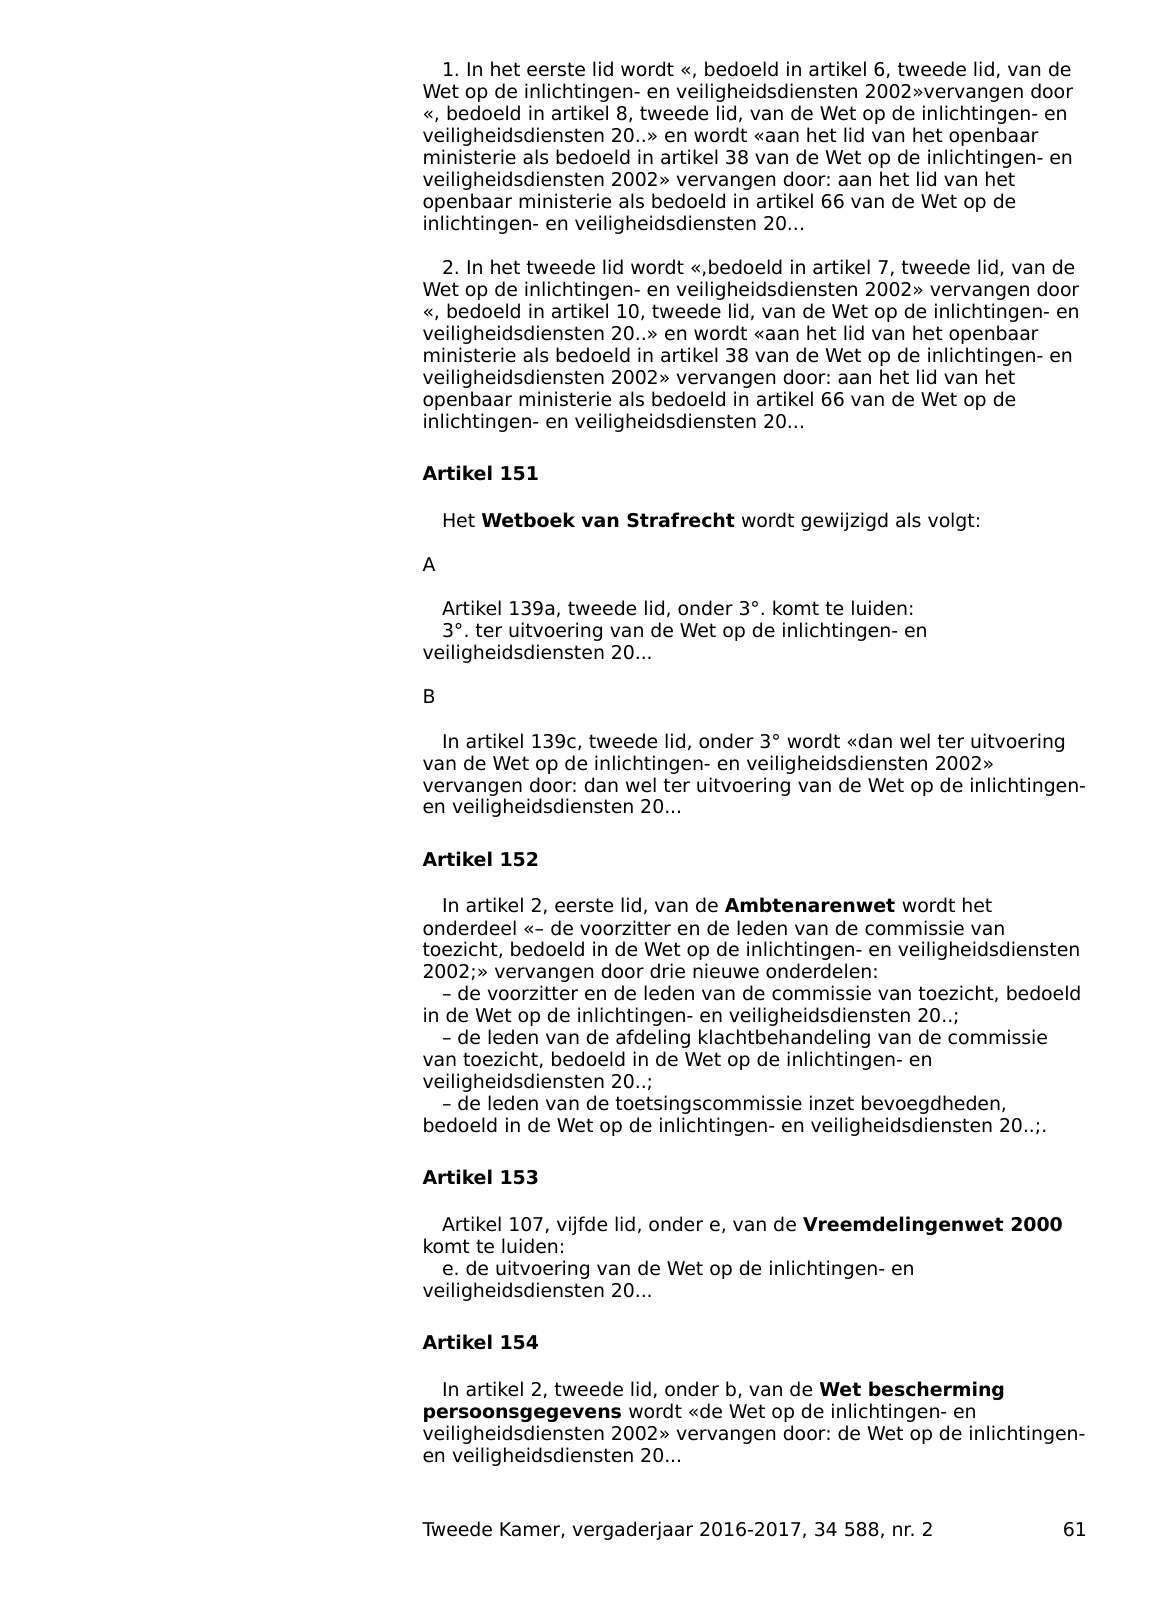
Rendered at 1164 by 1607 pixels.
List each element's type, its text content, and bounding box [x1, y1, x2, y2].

text In artikel 139c, tweede lid, onder 3° wordt «dan wel ter uitvoering van de Wet op de inlichtingen- en veiligheidsdiensten 2002» vervangen door: dan wel ter uitvoering van de Wet op de inlichtingen- en veiligheidsdiensten 20... [422, 731, 1087, 818]
text Het Wetboek van Strafrecht wordt gewijzigd als volgt: [422, 510, 1087, 532]
subtitle Artikel 153 [422, 1167, 1087, 1189]
text Artikel 139a, tweede lid, onder 3°. komt te luiden: [422, 598, 1087, 620]
subtitle Artikel 152 [422, 848, 1087, 870]
text e. de uitvoering van de Wet op de inlichtingen- en veiligheidsdiensten 20... [422, 1258, 1087, 1302]
text – de leden van de toetsingscommissie inzet bevoegdheden, bedoeld in de Wet op de inlichtingen- en veiligheidsdiensten 20..;. [422, 1093, 1087, 1137]
text – de voorzitter en de leden van de commissie van toezicht, bedoeld in de Wet op de inlichtingen- en veiligheidsdiensten 20..; [422, 983, 1087, 1027]
text Artikel 107, vijfde lid, onder e, van de Vreemdelingenwet 2000 komt te luiden: [422, 1214, 1087, 1258]
text A [422, 554, 1087, 576]
text 1. In het eerste lid wordt «, bedoeld in artikel 6, tweede lid, van de Wet op de inlichtingen- en veiligheidsdiensten 2002»vervangen door «, bedoeld in artikel 8, tweede lid, van de Wet op de inlichtingen- en veiligheidsdiensten 20..» en wordt «aan het lid van het openbaar ministerie als bedoeld in artikel 38 van de Wet op de inlichtingen- en veiligheidsdiensten 2002» vervangen door: aan het lid van het openbaar ministerie als bedoeld in artikel 66 van de Wet op de inlichtingen- en veiligheidsdiensten 20... [422, 59, 1087, 235]
text B [422, 686, 1087, 708]
subtitle Artikel 151 [422, 463, 1087, 485]
text 3°. ter uitvoering van de Wet op de inlichtingen- en veiligheidsdiensten 20... [422, 620, 1087, 664]
subtitle Artikel 154 [422, 1332, 1087, 1354]
text In artikel 2, tweede lid, onder b, van de Wet bescherming persoonsgegevens wordt «de Wet op de inlichtingen- en veiligheidsdiensten 2002» vervangen door: de Wet op de inlichtingen- en veiligheidsdiensten 20... [422, 1379, 1087, 1467]
text In artikel 2, eerste lid, van de Ambtenarenwet wordt het onderdeel «– de voorzitter en de leden van de commissie van toezicht, bedoeld in de Wet op de inlichtingen- en veiligheidsdiensten 2002;» vervangen door drie nieuwe onderdelen: [422, 895, 1087, 983]
text 2. In het tweede lid wordt «,bedoeld in artikel 7, tweede lid, van de Wet op de inlichtingen- en veiligheidsdiensten 2002» vervangen door «, bedoeld in artikel 10, tweede lid, van de Wet op de inlichtingen- en veiligheidsdiensten 20..» en wordt «aan het lid van het openbaar ministerie als bedoeld in artikel 38 van de Wet op de inlichtingen- en veiligheidsdiensten 2002» vervangen door: aan het lid van het openbaar ministerie als bedoeld in artikel 66 van de Wet op de inlichtingen- en veiligheidsdiensten 20... [422, 257, 1087, 433]
text – de leden van de afdeling klachtbehandeling van de commissie van toezicht, bedoeld in de Wet op de inlichtingen- en veiligheidsdiensten 20..; [422, 1027, 1087, 1093]
